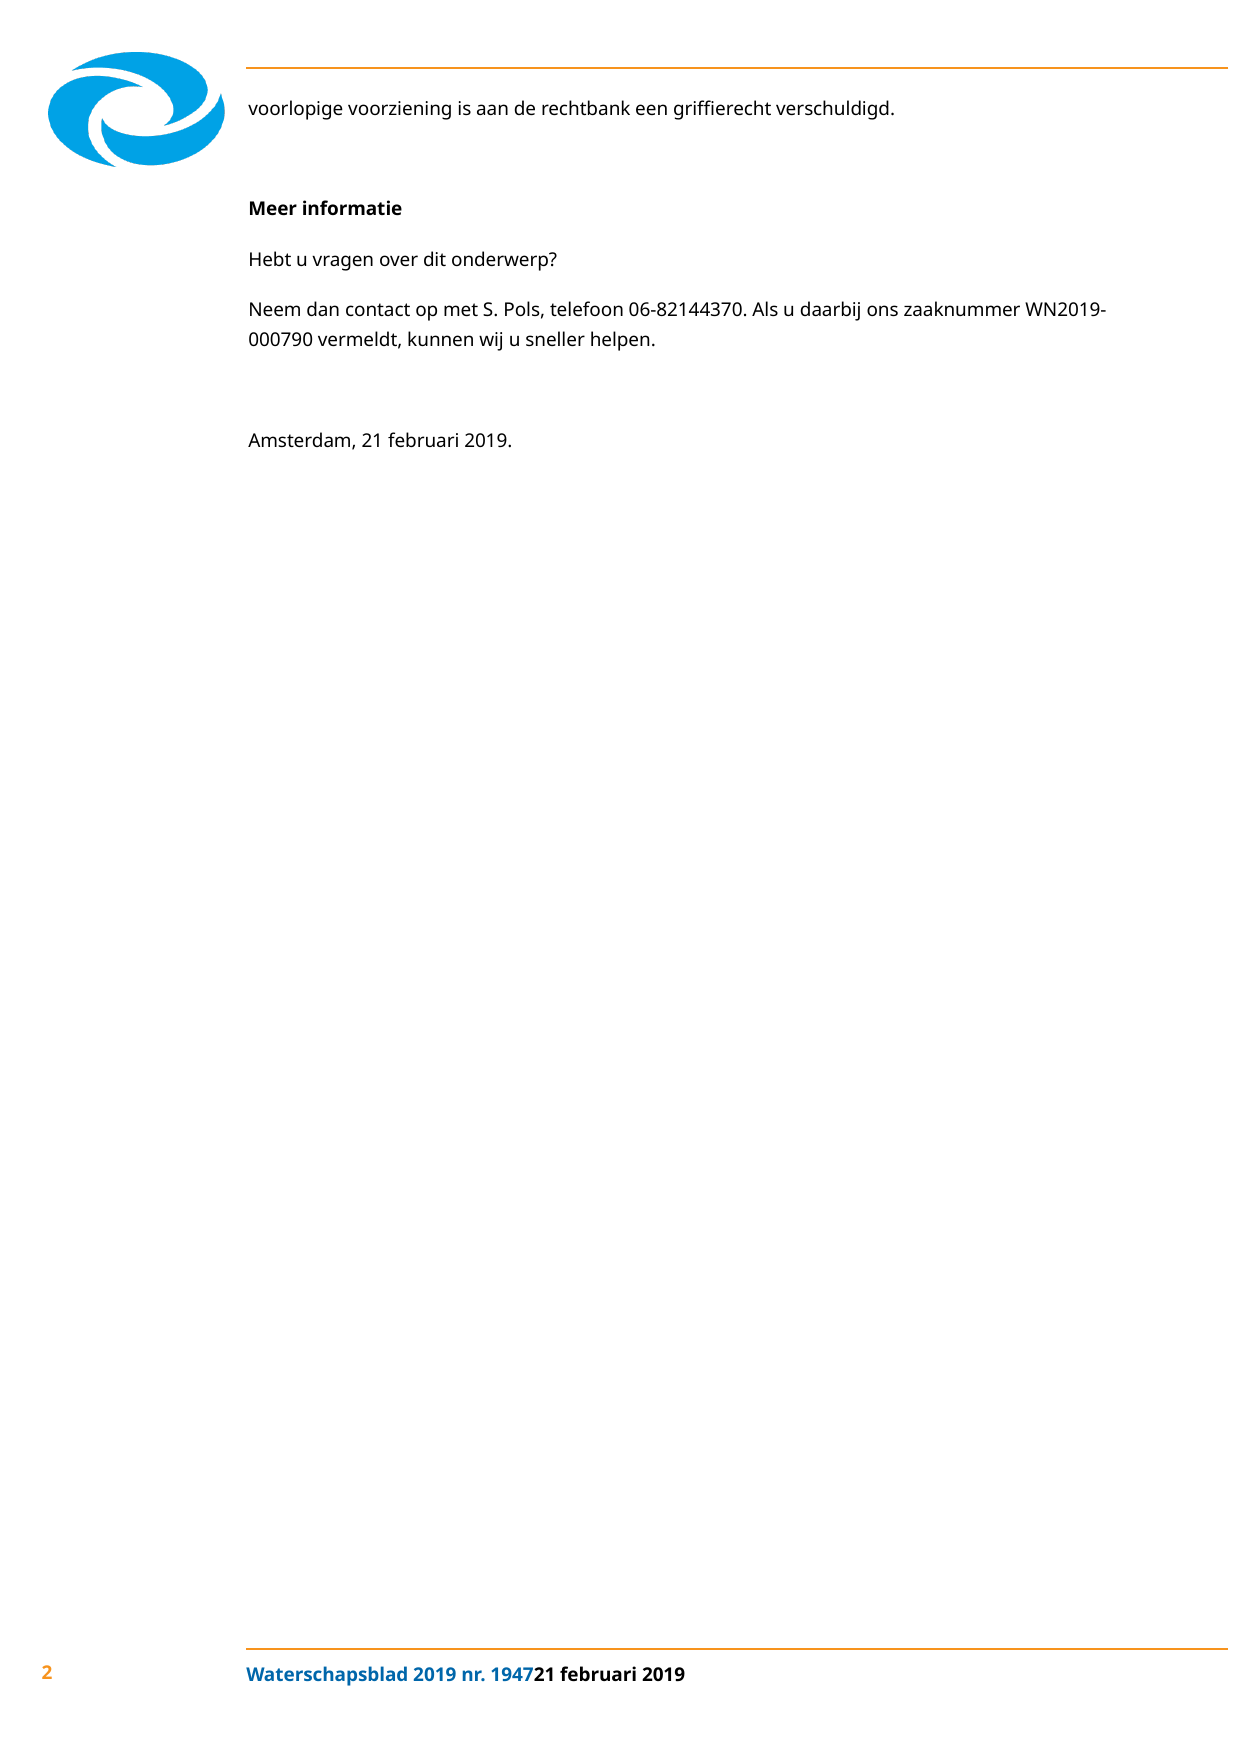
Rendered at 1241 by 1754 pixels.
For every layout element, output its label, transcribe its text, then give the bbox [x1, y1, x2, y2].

picture [41, 47, 231, 172]
text Amsterdam, 21 februari 2019. [248, 427, 1152, 453]
text Hebt u vragen over dit onderwerp? [248, 246, 1152, 272]
text voorlopige voorziening is aan de rechtbank een griffierecht verschuldigd. [248, 95, 1152, 121]
text Neem dan contact op met S. Pols, telefoon 06-82144370. Als u daarbij ons zaaknummer WN2019-000790 vermeldt, kunnen wij u sneller helpen. [248, 296, 1152, 352]
text Meer informatie [248, 196, 1152, 221]
